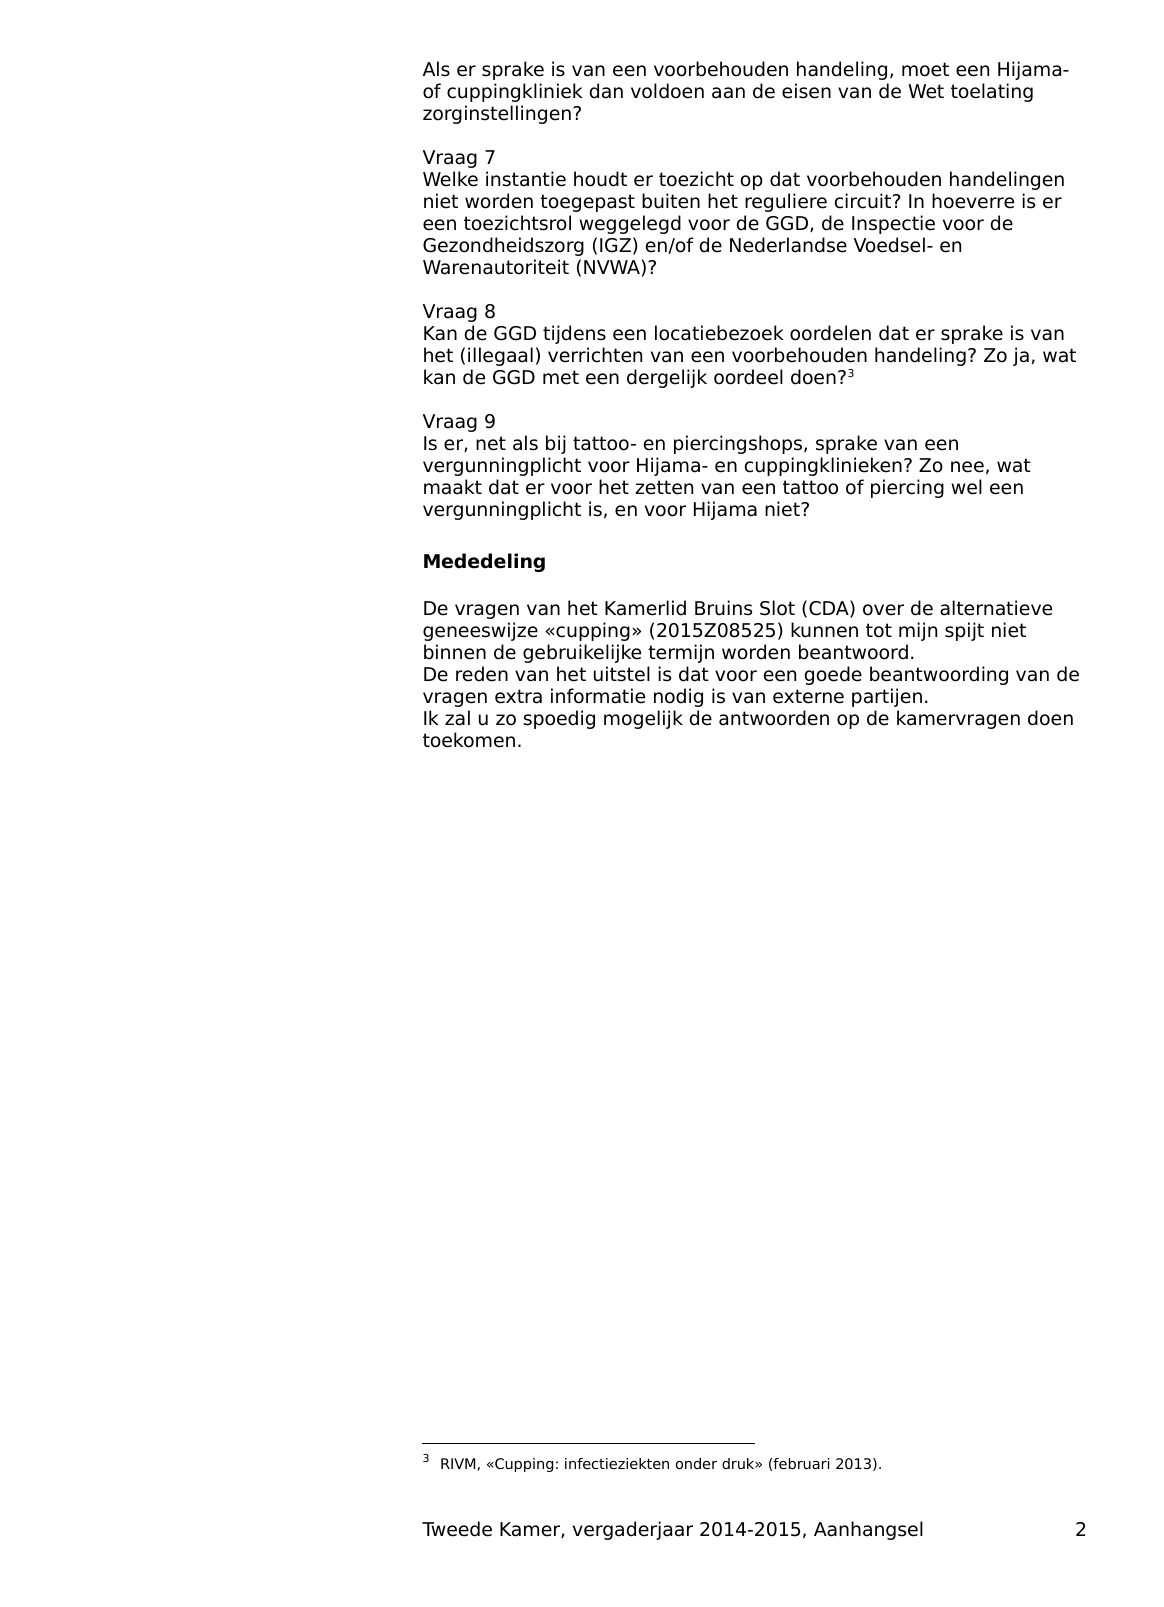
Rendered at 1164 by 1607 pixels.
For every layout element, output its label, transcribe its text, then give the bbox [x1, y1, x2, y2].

text Welke instantie houdt er toezicht op dat voorbehouden handelingen niet worden toegepast buiten het reguliere circuit? In hoeverre is er een toezichtsrol weggelegd voor de GGD, de Inspectie voor de Gezondheidszorg (IGZ) en/of de Nederlandse Voedsel- en Warenautoriteit (NVWA)? [422, 169, 1087, 279]
text Vraag 9 [422, 411, 1087, 433]
text RIVM, «Cupping: infectieziekten onder druk» (februari 2013). [422, 1452, 1087, 1474]
text Vraag 8 [422, 301, 1087, 323]
text Als er sprake is van een voorbehouden handeling, moet een Hijama- of cuppingkliniek dan voldoen aan de eisen van de Wet toelating zorginstellingen? [422, 59, 1087, 125]
text De reden van het uitstel is dat voor een goede beantwoording van de vragen extra informatie nodig is van externe partijen. [422, 664, 1087, 708]
text Ik zal u zo spoedig mogelijk de antwoorden op de kamervragen doen toekomen. [422, 708, 1087, 752]
text De vragen van het Kamerlid Bruins Slot (CDA) over de alternatieve geneeswijze «cupping» (2015Z08525) kunnen tot mijn spijt niet binnen de gebruikelijke termijn worden beantwoord. [422, 598, 1087, 664]
text Vraag 7 [422, 147, 1087, 169]
text Kan de GGD tijdens een locatiebezoek oordelen dat er sprake is van het (illegaal) verrichten van een voorbehouden handeling? Zo ja, wat kan de GGD met een dergelijk oordeel doen? [422, 323, 1087, 389]
text Is er, net als bij tattoo- en piercingshops, sprake van een vergunningplicht voor Hijama- en cuppingklinieken? Zo nee, wat maakt dat er voor het zetten van een tattoo of piercing wel een vergunningplicht is, en voor Hijama niet? [422, 433, 1087, 521]
subtitle Mededeling [422, 551, 1087, 573]
